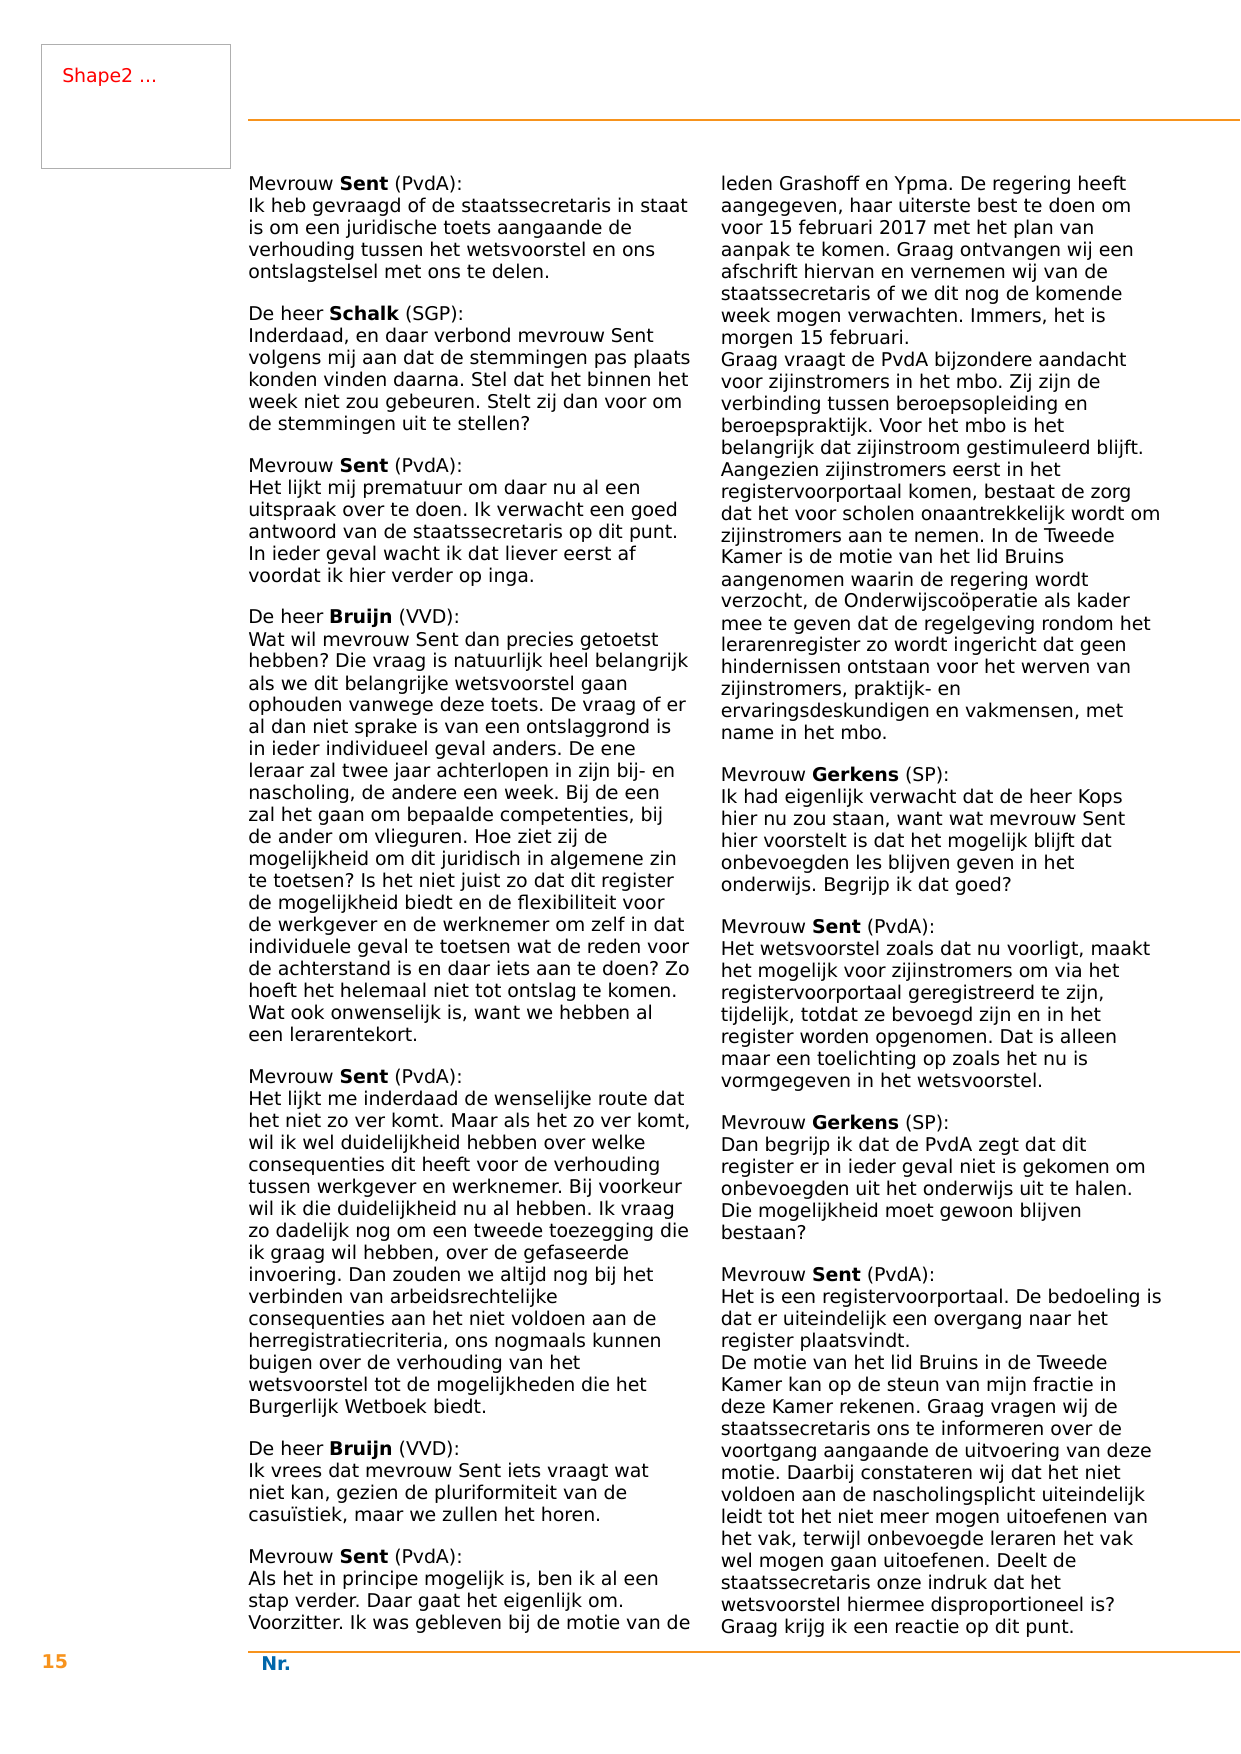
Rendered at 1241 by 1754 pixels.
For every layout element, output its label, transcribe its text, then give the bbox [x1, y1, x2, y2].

text Graag vraagt de PvdA bijzondere aandacht voor zijinstromers in het mbo. Zij zijn de verbinding tussen beroepsopleiding en beroepspraktijk. Voor het mbo is het belangrijk dat zijinstroom gestimuleerd blijft. Aangezien zijinstromers eerst in het registervoorportaal komen, bestaat de zorg dat het voor scholen onaantrekkelijk wordt om zijinstromers aan te nemen. In de Tweede Kamer is de motie van het lid Bruins aangenomen waarin de regering wordt verzocht, de Onderwijscoöperatie als kader mee te geven dat de regelgeving rondom het lerarenregister zo wordt ingericht dat geen hindernissen ontstaan voor het werven van zijinstromers, praktijk- en ervaringsdeskundigen en vakmensen, met name in het mbo. [721, 349, 1163, 744]
text Het wetsvoorstel zoals dat nu voorligt, maakt het mogelijk voor zijinstromers om via het registervoorportaal geregistreerd te zijn, tijdelijk, totdat ze bevoegd zijn en in het register worden opgenomen. Dat is alleen maar een toelichting op zoals het nu is vormgegeven in het wetsvoorstel. [721, 938, 1163, 1092]
text De heer Bruijn (VVD): [248, 606, 691, 628]
text Mevrouw Gerkens (SP): [721, 1112, 1163, 1134]
text Het lijkt me inderdaad de wenselijke route dat het niet zo ver komt. Maar als het zo ver komt, wil ik wel duidelijkheid hebben over welke consequenties dit heeft voor de verhouding tussen werkgever en werknemer. Bij voorkeur wil ik die duidelijkheid nu al hebben. Ik vraag zo dadelijk nog om een tweede toezegging die ik graag wil hebben, over de gefaseerde invoering. Dan zouden we altijd nog bij het verbinden van arbeidsrechtelijke consequenties aan het niet voldoen aan de herregistratiecriteria, ons nogmaals kunnen buigen over de verhouding van het wetsvoorstel tot de mogelijkheden die het Burgerlijk Wetboek biedt. [248, 1088, 691, 1418]
text Voorzitter. Ik was gebleven bij de motie van de [248, 1612, 691, 1633]
text Het lijkt mij prematuur om daar nu al een uitspraak over te doen. Ik verwacht een goed antwoord van de staatssecretaris op dit punt. In ieder geval wacht ik dat liever eerst af voordat ik hier verder op inga. [248, 477, 691, 586]
text Het is een registervoorportaal. De bedoeling is dat er uiteindelijk een overgang naar het register plaatsvindt. [721, 1286, 1163, 1352]
text Mevrouw Sent (PvdA): [248, 173, 691, 195]
text Ik vrees dat mevrouw Sent iets vraagt wat niet kan, gezien de pluriformiteit van de casuïstiek, maar we zullen het horen. [248, 1460, 691, 1526]
text Inderdaad, en daar verbond mevrouw Sent volgens mij aan dat de stemmingen pas plaats konden vinden daarna. Stel dat het binnen het week niet zou gebeuren. Stelt zij dan voor om de stemmingen uit te stellen? [248, 325, 691, 434]
text De heer Bruijn (VVD): [248, 1438, 691, 1460]
text Mevrouw Sent (PvdA): [721, 1264, 1163, 1286]
text Ik heb gevraagd of de staatssecretaris in staat is om een juridische toets aangaande de verhouding tussen het wetsvoorstel en ons ontslagstelsel met ons te delen. [248, 195, 691, 283]
text Mevrouw Sent (PvdA): [248, 454, 691, 477]
text leden Grashoff en Ypma. De regering heeft aangegeven, haar uiterste best te doen om voor 15 februari 2017 met het plan van aanpak te komen. Graag ontvangen wij een afschrift hiervan en vernemen wij van de staatssecretaris of we dit nog de komende week mogen verwachten. Immers, het is morgen 15 februari. [721, 173, 1163, 349]
text Mevrouw Gerkens (SP): [721, 764, 1163, 786]
text Mevrouw Sent (PvdA): [248, 1546, 691, 1568]
text Dan begrijp ik dat de PvdA zegt dat dit register er in ieder geval niet is gekomen om onbevoegden uit het onderwijs uit te halen. Die mogelijkheid moet gewoon blijven bestaan? [721, 1134, 1163, 1244]
text De motie van het lid Bruins in de Tweede Kamer kan op de steun van mijn fractie in deze Kamer rekenen. Graag vragen wij de staatssecretaris ons te informeren over de voortgang aangaande de uitvoering van deze motie. Daarbij constateren wij dat het niet voldoen aan de nascholingsplicht uiteindelijk leidt tot het niet meer mogen uitoefenen van het vak, terwijl onbevoegde leraren het vak wel mogen gaan uitoefenen. Deelt de staatssecretaris onze indruk dat het wetsvoorstel hiermee disproportioneel is? Graag krijg ik een reactie op dit punt. [721, 1352, 1163, 1637]
text Ik had eigenlijk verwacht dat de heer Kops hier nu zou staan, want wat mevrouw Sent hier voorstelt is dat het mogelijk blijft dat onbevoegden les blijven geven in het onderwijs. Begrijp ik dat goed? [721, 786, 1163, 896]
text Wat wil mevrouw Sent dan precies getoetst hebben? Die vraag is natuurlijk heel belangrijk als we dit belangrijke wetsvoorstel gaan ophouden vanwege deze toets. De vraag of er al dan niet sprake is van een ontslaggrond is in ieder individueel geval anders. De ene leraar zal twee jaar achterlopen in zijn bij- en nascholing, de andere een week. Bij de een zal het gaan om bepaalde competenties, bij de ander om vlieguren. Hoe ziet zij de mogelijkheid om dit juridisch in algemene zin te toetsen? Is het niet juist zo dat dit register de mogelijkheid biedt en de flexibiliteit voor de werkgever en de werknemer om zelf in dat individuele geval te toetsen wat de reden voor de achterstand is en daar iets aan te doen? Zo hoeft het helemaal niet tot ontslag te komen. Wat ook onwenselijk is, want we hebben al een lerarentekort. [248, 628, 691, 1046]
text De heer Schalk (SGP): [248, 303, 691, 325]
text Mevrouw Sent (PvdA): [721, 916, 1163, 938]
text Mevrouw Sent (PvdA): [248, 1066, 691, 1088]
text Als het in principe mogelijk is, ben ik al een stap verder. Daar gaat het eigenlijk om. [248, 1568, 691, 1612]
